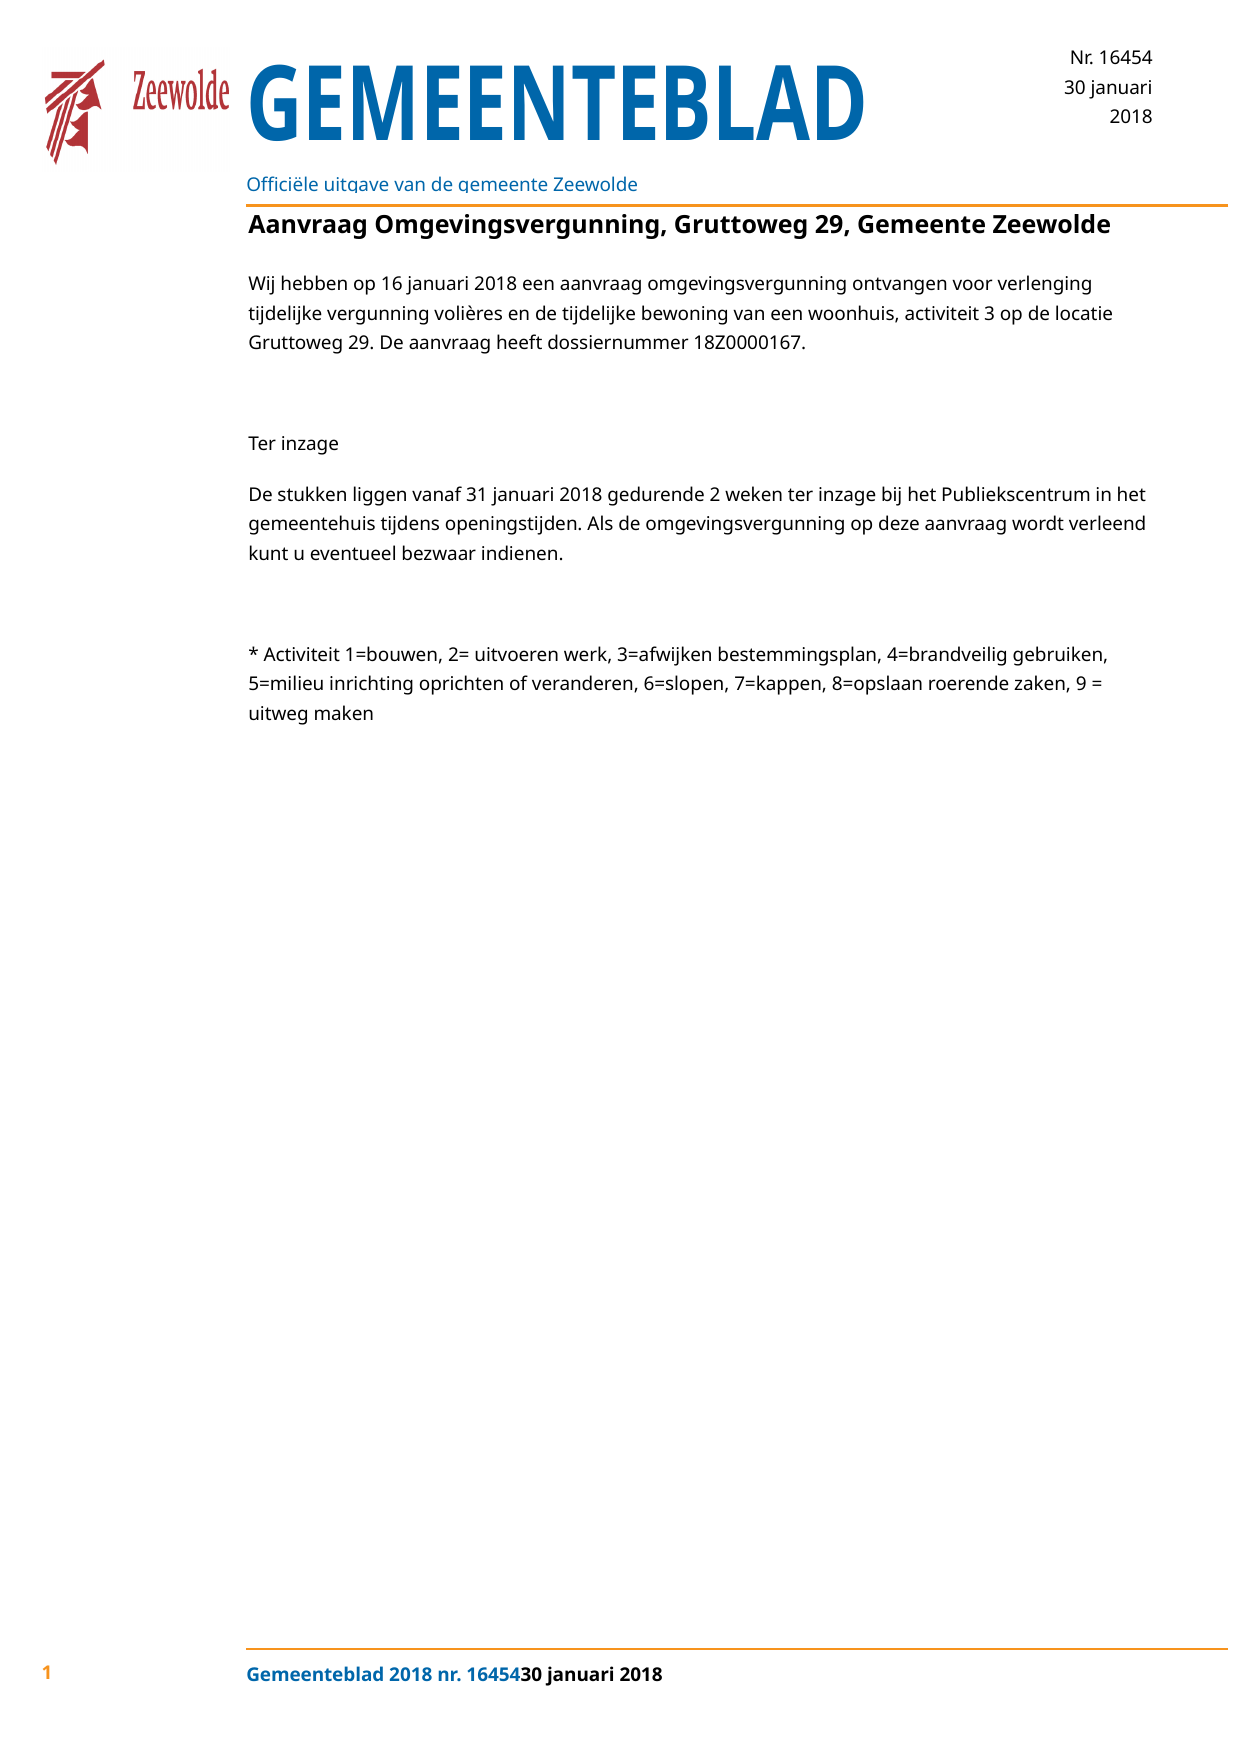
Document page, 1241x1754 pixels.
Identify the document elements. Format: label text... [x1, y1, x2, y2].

picture [41, 47, 231, 172]
text Aanvraag Omgevingsvergunning, Gruttoweg 29, Gemeente Zeewolde [248, 207, 1152, 241]
text De stukken liggen vanaf 31 januari 2018 gedurende 2 weken ter inzage bij het Publiekscentrum in het gemeentehuis tijdens openingstijden. Als de omgevingsvergunning op deze aanvraag wordt verleend kunt u eventueel bezwaar indienen. [248, 481, 1152, 566]
text * Activiteit 1=bouwen, 2= uitvoeren werk, 3=afwijken bestemmingsplan, 4=brandveilig gebruiken, 5=milieu inrichting oprichten of veranderen, 6=slopen, 7=kappen, 8=opslaan roerende zaken, 9 = uitweg maken [248, 641, 1152, 726]
text Wij hebben op 16 januari 2018 een aanvraag omgevingsvergunning ontvangen voor verlenging tijdelijke vergunning volières en de tijdelijke bewoning van een woonhuis, activiteit 3 op de locatie Gruttoweg 29. De aanvraag heeft dossiernummer 18Z0000167. [248, 270, 1152, 355]
text Ter inzage [248, 430, 1152, 456]
